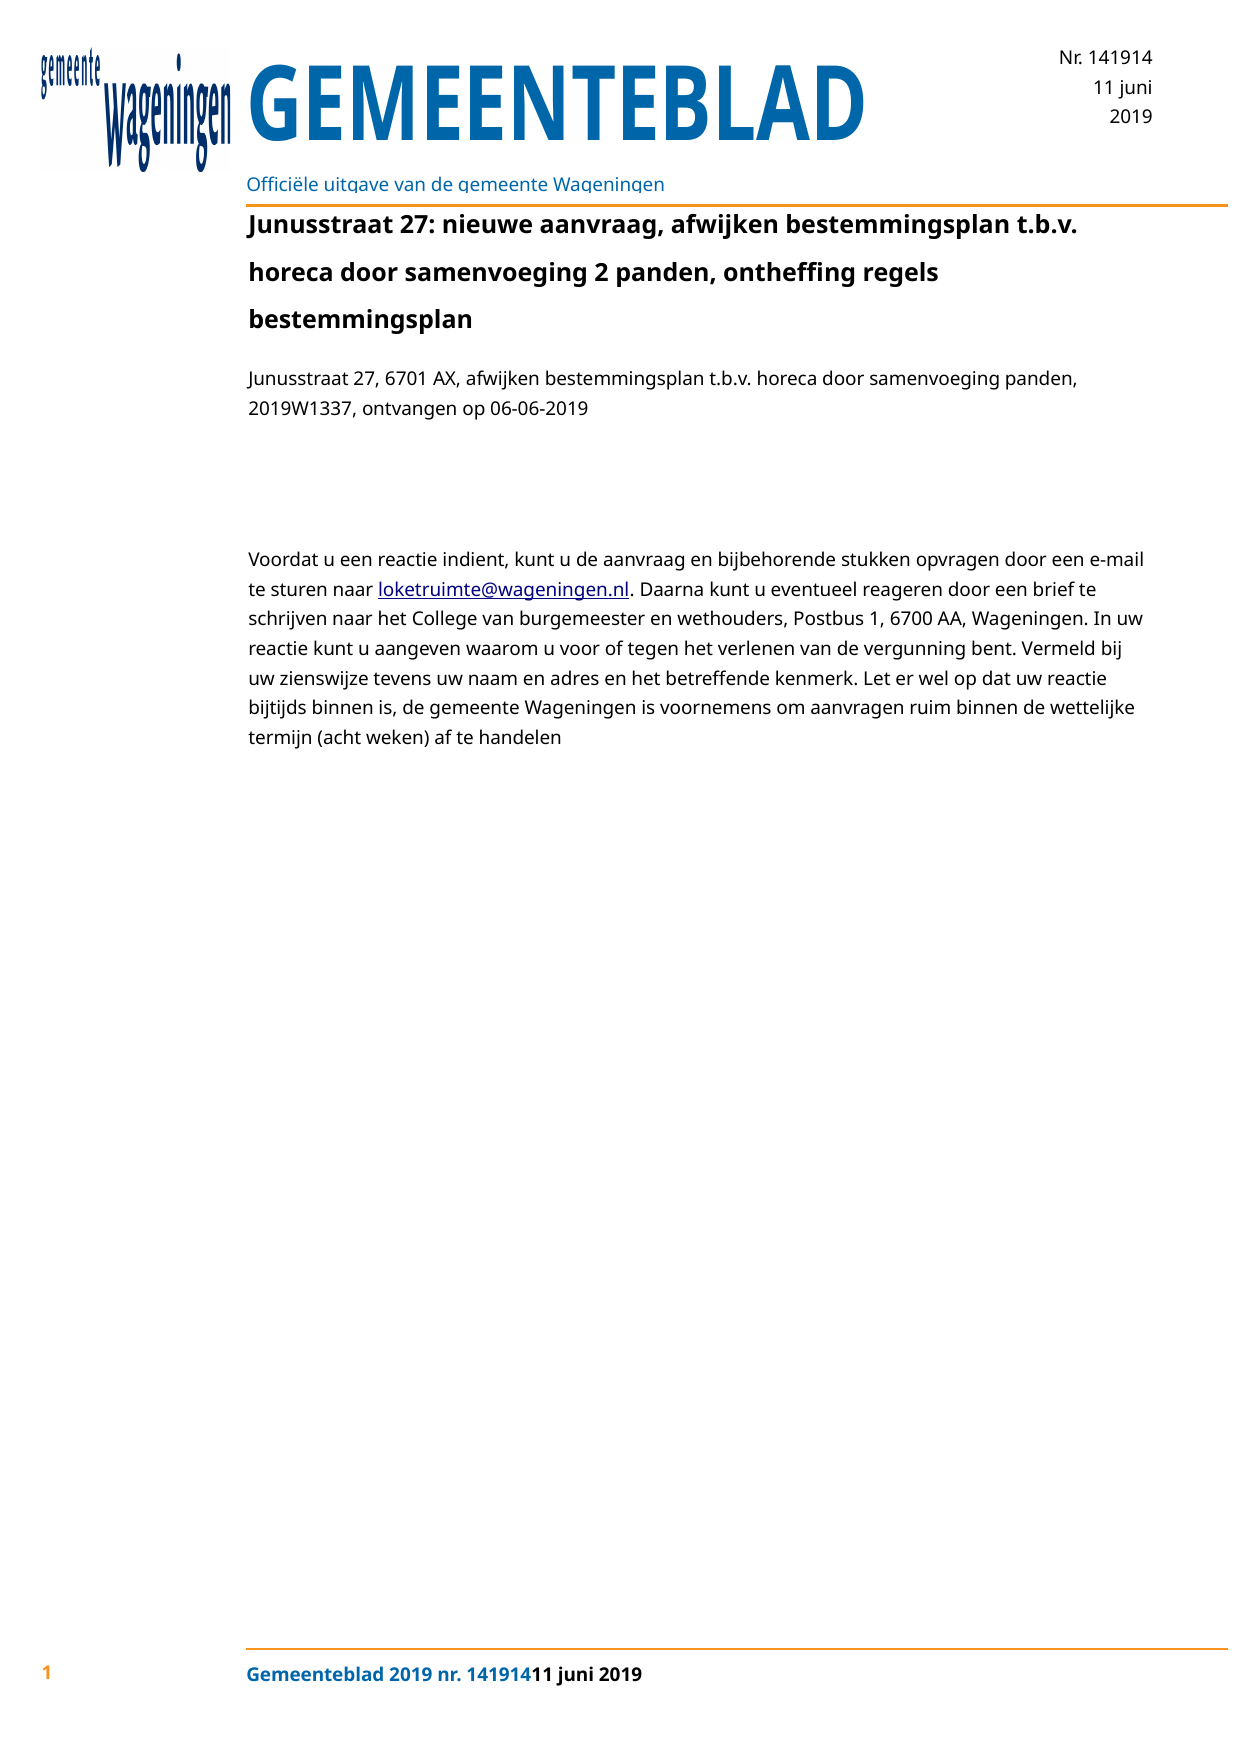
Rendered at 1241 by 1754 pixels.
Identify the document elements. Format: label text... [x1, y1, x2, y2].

text Junusstraat 27: nieuwe aanvraag, afwijken bestemmingsplan t.b.v. horeca door samenvoeging 2 panden, ontheffing regels bestemmingsplan [248, 207, 1152, 336]
text Voordat u een reactie indient, kunt u de aanvraag en bijbehorende stukken opvragen door een e-mail te sturen naar loketruimte@wageningen.nl. Daarna kunt u eventueel reageren door een brief te schrijven naar het College van burgemeester en wethouders, Postbus 1, 6700 AA, Wageningen. In uw reactie kunt u aangeven waarom u voor of tegen het verlenen van de vergunning bent. Vermeld bij uw zienswijze tevens uw naam en adres en het betreffende kenmerk. Let er wel op dat uw reactie bijtijds binnen is, de gemeente Wageningen is voornemens om aanvragen ruim binnen de wettelijke termijn (acht weken) af te handelen [248, 546, 1152, 749]
text Junusstraat 27, 6701 AX, afwijken bestemmingsplan t.b.v. horeca door samenvoeging panden, 2019W1337, ontvangen op 06-06-2019 [248, 366, 1152, 421]
picture [41, 47, 231, 172]
